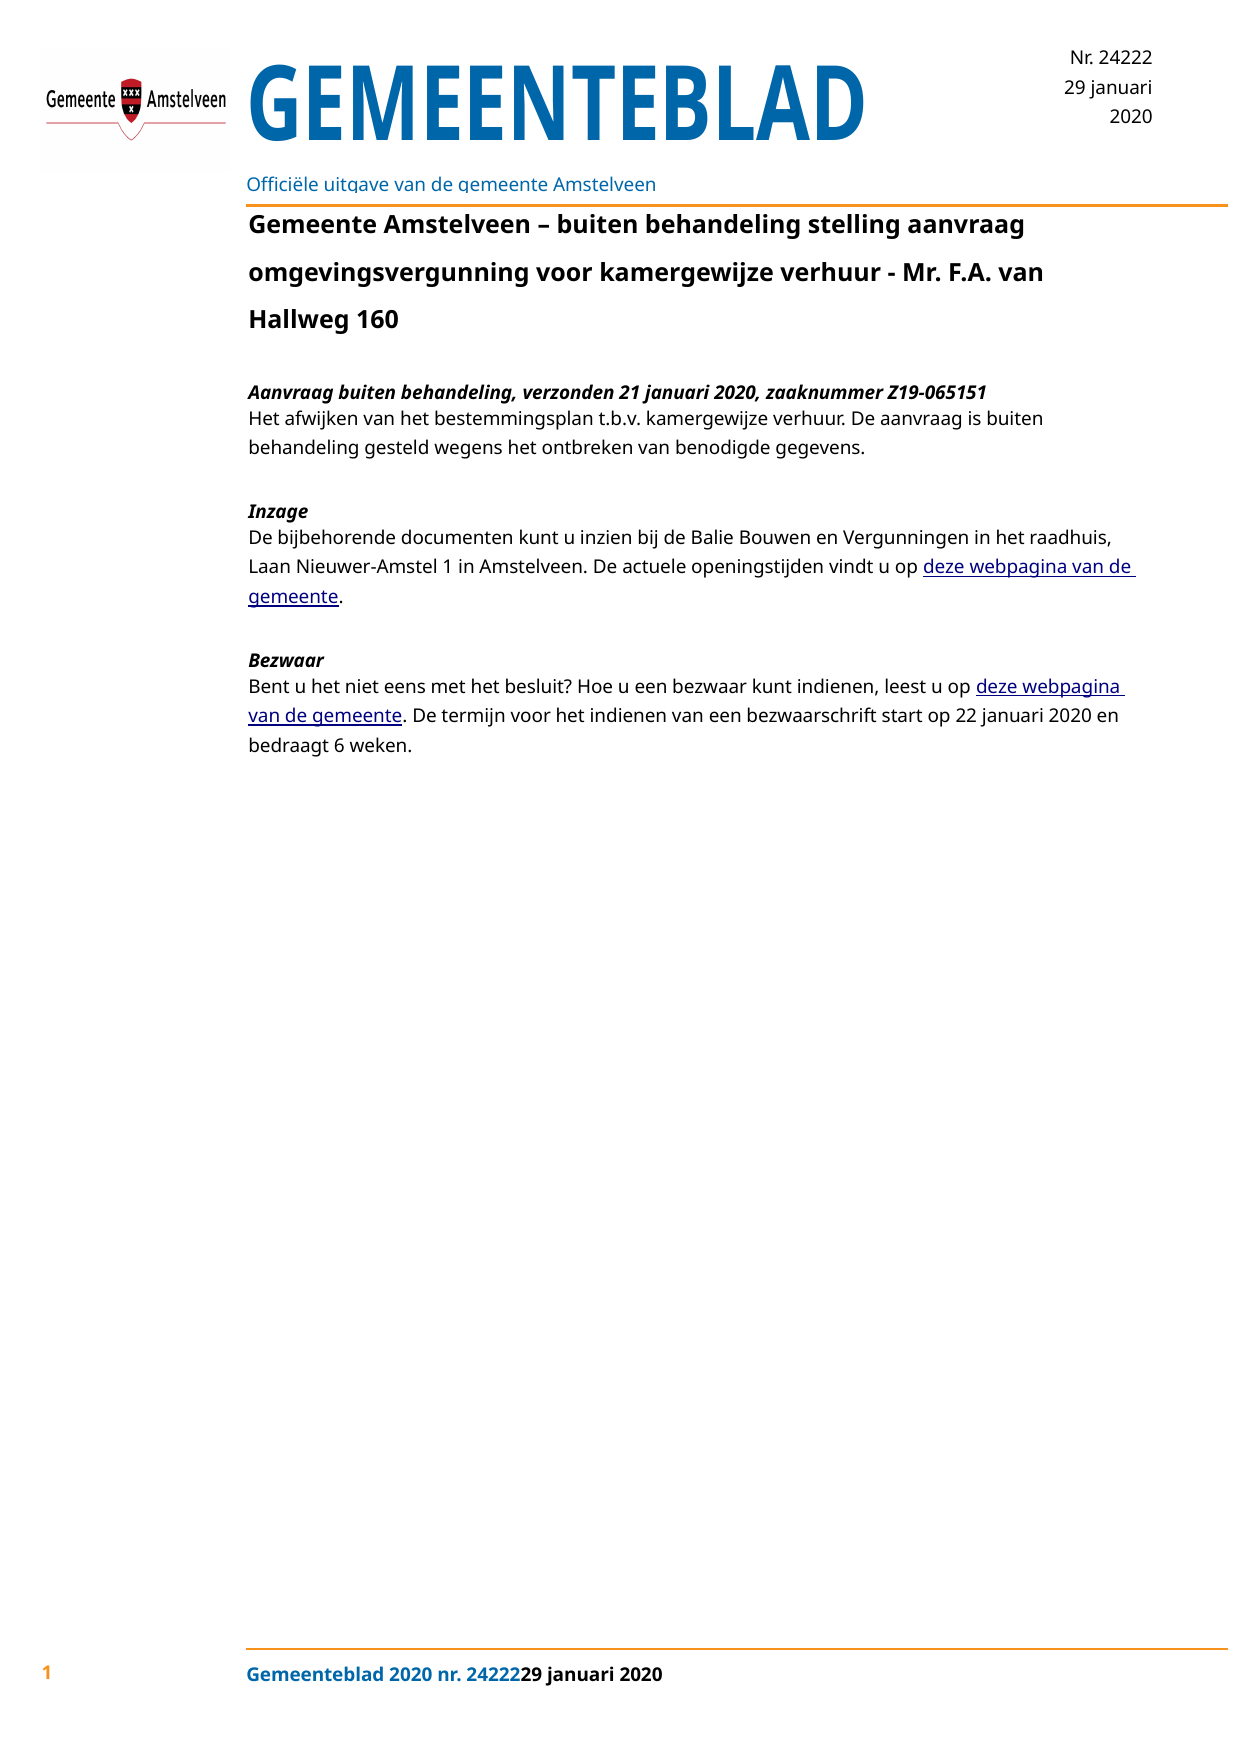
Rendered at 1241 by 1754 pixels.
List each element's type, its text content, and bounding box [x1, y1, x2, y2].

text Gemeente Amstelveen – buiten behandeling stelling aanvraag omgevingsvergunning voor kamergewijze verhuur - Mr. F.A. van Hallweg 160 [248, 207, 1152, 336]
text De bijbehorende documenten kunt u inzien bij de Balie Bouwen en Vergunningen in het raadhuis, Laan Nieuwer-Amstel 1 in Amstelveen. De actuele openingstijden vindt u op deze webpagina van de gemeente. [248, 524, 1152, 609]
text Bent u het niet eens met het besluit? Hoe u een bezwaar kunt indienen, leest u op deze webpagina van de gemeente. De termijn voor het indienen van een bezwaarschrift start op 22 januari 2020 en bedraagt 6 weken. [248, 673, 1152, 758]
text Bezwaar [248, 647, 1152, 673]
text Het afwijken van het bestemmingsplan t.b.v. kamergewijze verhuur. De aanvraag is buiten behandeling gesteld wegens het ontbreken van benodigde gegevens. [248, 405, 1152, 460]
text Aanvraag buiten behandeling, verzonden 21 januari 2020, zaaknummer Z19-065151 [248, 379, 1152, 405]
text Inzage [248, 498, 1152, 524]
picture [41, 47, 231, 172]
